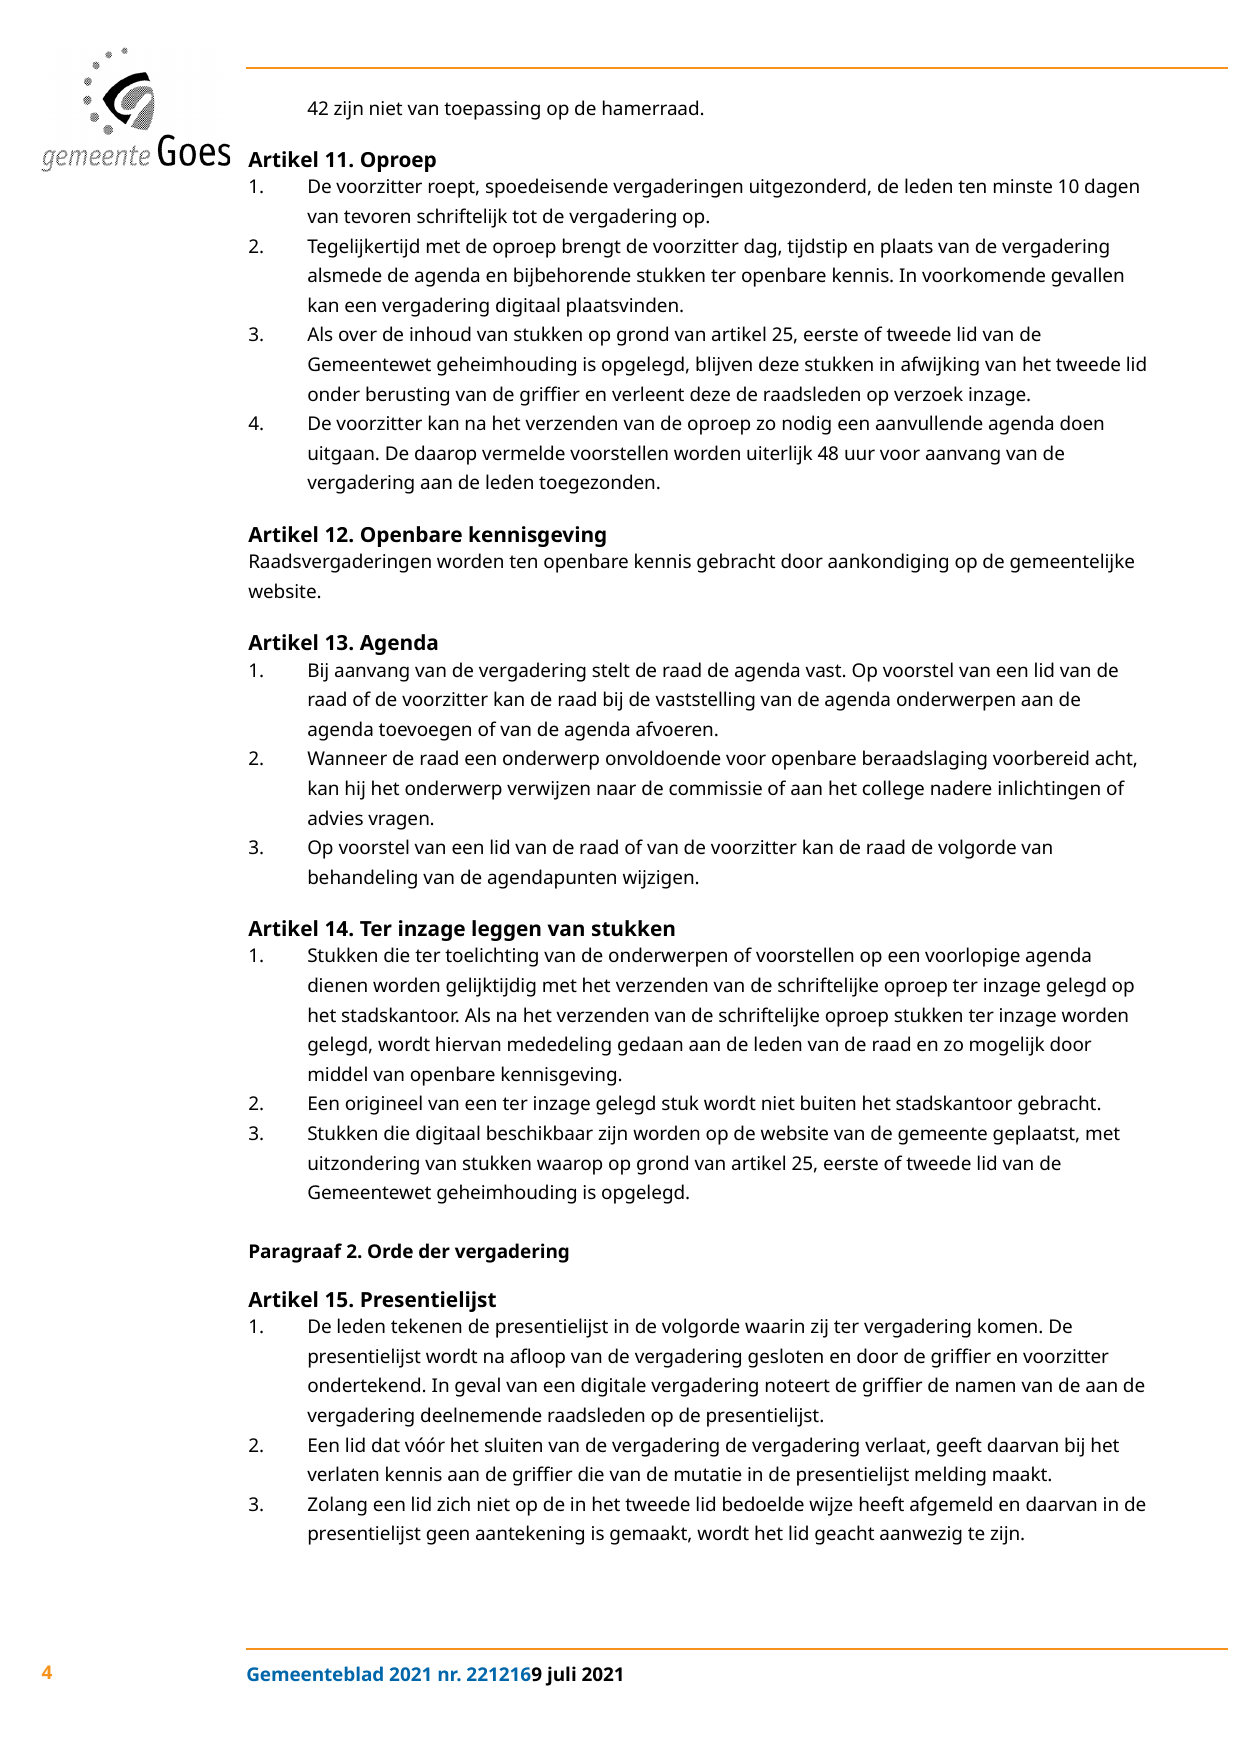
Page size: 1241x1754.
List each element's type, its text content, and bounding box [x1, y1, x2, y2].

picture [41, 47, 231, 172]
list Stukken die ter toelichting van de onderwerpen of voorstellen op een voorlopige agenda dienen worden gelijktijdig met het verzenden van de schriftelijke oproep ter inzage gelegd op het stadskantoor. Als na het verzenden van de schriftelijke oproep stukken ter inzage worden gelegd, wordt hiervan mededeling gedaan aan de leden van de raad en zo mogelijk door middel van openbare kennisgeving. [248, 943, 1152, 1087]
text Artikel 11. Oproep [248, 145, 1152, 174]
list Zolang een lid zich niet op de in het tweede lid bedoelde wijze heeft afgemeld en daarvan in de presentielijst geen aantekening is gemaakt, wordt het lid geacht aanwezig te zijn. [248, 1491, 1152, 1546]
text Artikel 14. Ter inzage leggen van stukken [248, 914, 1152, 943]
list Een lid dat vóór het sluiten van de vergadering de vergadering verlaat, geeft daarvan bij het verlaten kennis aan de griffier die van de mutatie in de presentielijst melding maakt. [248, 1432, 1152, 1487]
list Tegelijkertijd met de oproep brengt de voorzitter dag, tijdstip en plaats van de vergadering alsmede de agenda en bijbehorende stukken ter openbare kennis. In voorkomende gevallen kan een vergadering digitaal plaatsvinden. [248, 233, 1152, 318]
list Op voorstel van een lid van de raad of van de voorzitter kan de raad de volgorde van behandeling van de agendapunten wijzigen. [248, 834, 1152, 889]
list Wanneer de raad een onderwerp onvoldoende voor openbare beraadslaging voorbereid acht, kan hij het onderwerp verwijzen naar de commissie of aan het college nadere inlichtingen of advies vragen. [248, 746, 1152, 830]
list 42 zijn niet van toepassing op de hamerraad. [248, 95, 1152, 121]
list Als over de inhoud van stukken op grond van artikel 25, eerste of tweede lid van de Gemeentewet geheimhouding is opgelegd, blijven deze stukken in afwijking van het tweede lid onder berusting van de griffier en verleent deze de raadsleden op verzoek inzage. [248, 322, 1152, 406]
text Artikel 13. Agenda [248, 628, 1152, 657]
text Artikel 15. Presentielijst [248, 1285, 1152, 1313]
list Bij aanvang van de vergadering stelt de raad de agenda vast. Op voorstel van een lid van de raad of de voorzitter kan de raad bij de vaststelling van de agenda onderwerpen aan de agenda toevoegen of van de agenda afvoeren. [248, 657, 1152, 742]
text Artikel 12. Openbare kennisgeving [248, 520, 1152, 548]
list De leden tekenen de presentielijst in de volgorde waarin zij ter vergadering komen. De presentielijst wordt na afloop van de vergadering gesloten en door de griffier en voorzitter ondertekend. In geval van een digitale vergadering noteert de griffier de namen van de aan de vergadering deelnemende raadsleden op de presentielijst. [248, 1313, 1152, 1428]
list De voorzitter kan na het verzenden van de oproep zo nodig een aanvullende agenda doen uitgaan. De daarop vermelde voorstellen worden uiterlijk 48 uur voor aanvang van de vergadering aan de leden toegezonden. [248, 410, 1152, 495]
text Paragraaf 2. Orde der vergadering [248, 1238, 1152, 1264]
list Een origineel van een ter inzage gelegd stuk wordt niet buiten het stadskantoor gebracht. [248, 1091, 1152, 1116]
text Raadsvergaderingen worden ten openbare kennis gebracht door aankondiging op de gemeentelijke website. [248, 548, 1152, 604]
list De voorzitter roept, spoedeisende vergaderingen uitgezonderd, de leden ten minste 10 dagen van tevoren schriftelijk tot de vergadering op. [248, 174, 1152, 229]
list Stukken die digitaal beschikbaar zijn worden op de website van de gemeente geplaatst, met uitzondering van stukken waarop op grond van artikel 25, eerste of tweede lid van de Gemeentewet geheimhouding is opgelegd. [248, 1120, 1152, 1205]
